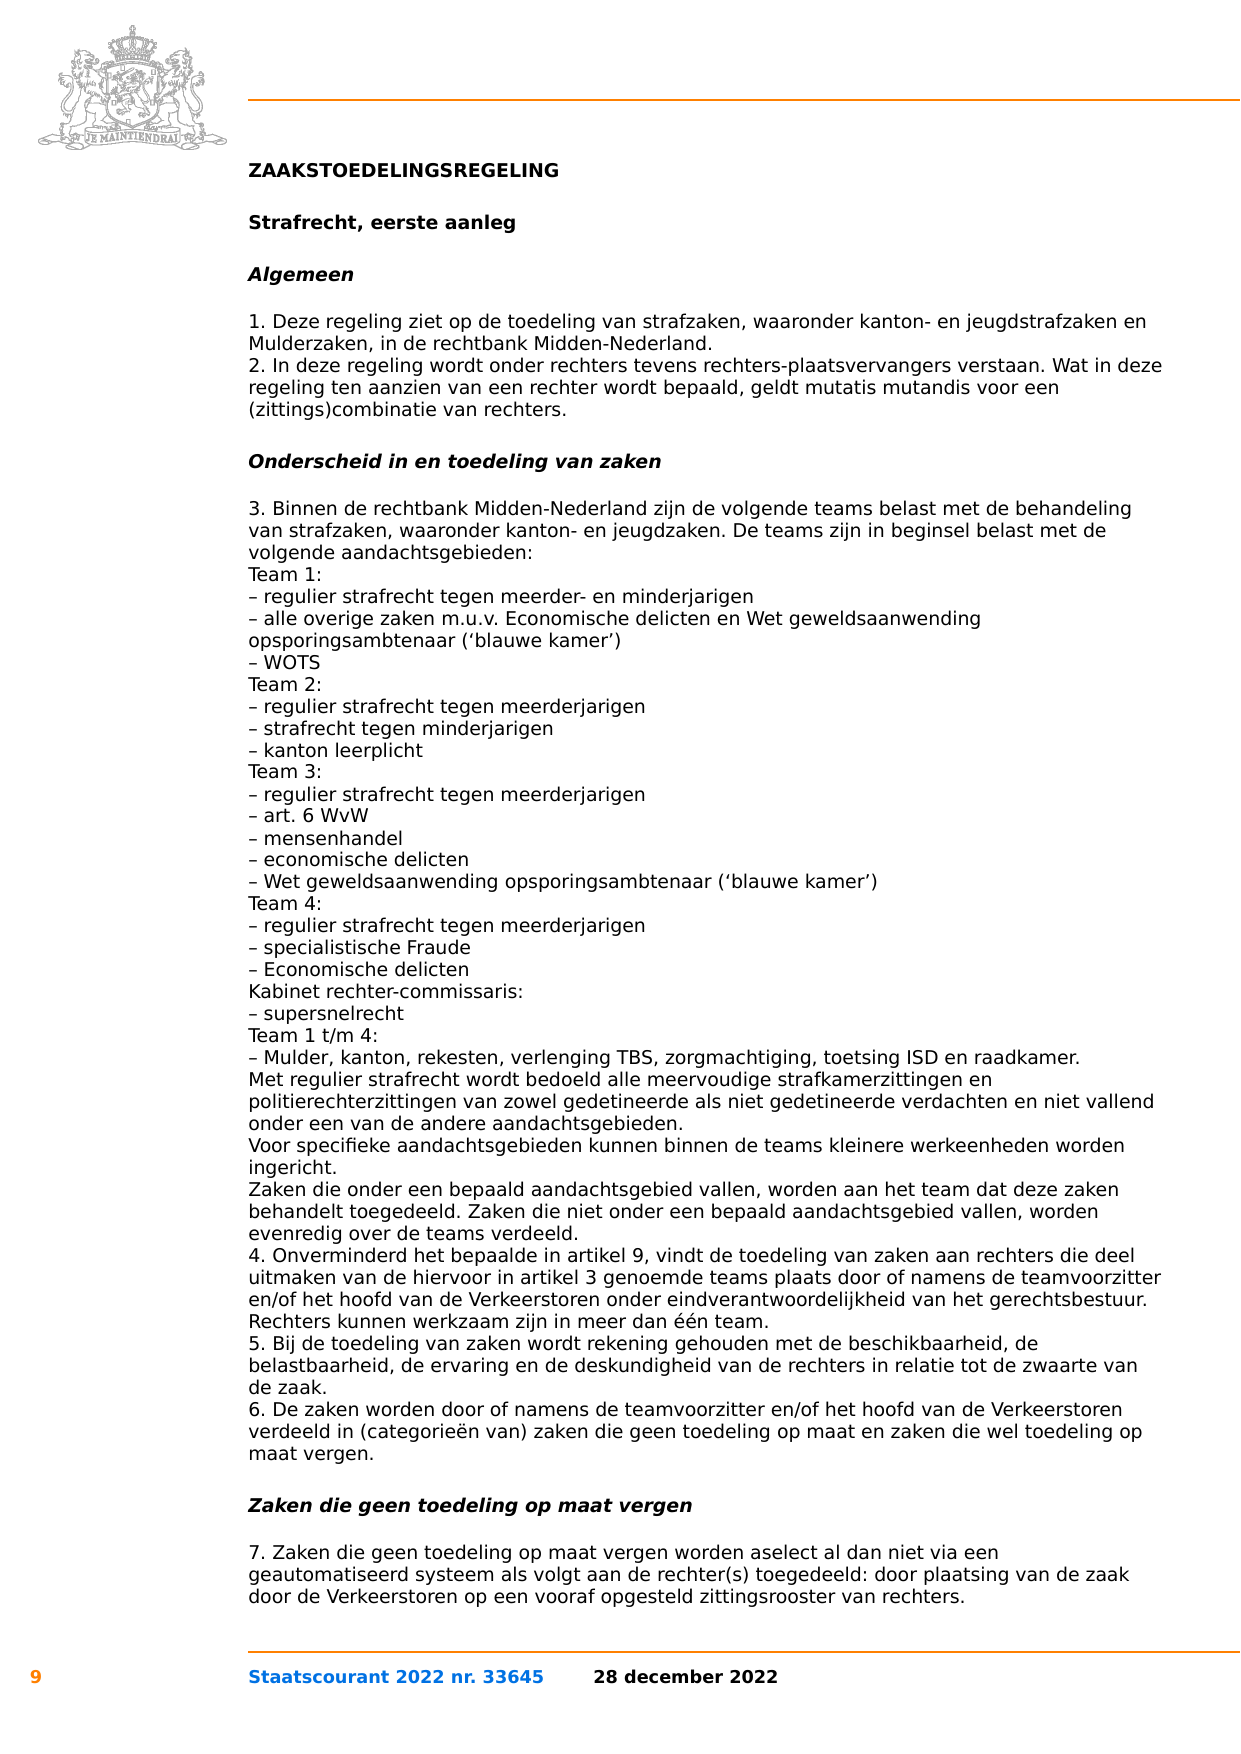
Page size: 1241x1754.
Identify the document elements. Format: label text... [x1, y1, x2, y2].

text Zaken die onder een bepaald aandachtsgebied vallen, worden aan het team dat deze zaken behandelt toegedeeld. Zaken die niet onder een bepaald aandachtsgebied vallen, worden evenredig over de teams verdeeld. [248, 1179, 1163, 1245]
text 2. In deze regeling wordt onder rechters tevens rechters-plaatsvervangers verstaan. Wat in deze regeling ten aanzien van een rechter wordt bepaald, geldt mutatis mutandis voor een (zittings)combinatie van rechters. [248, 355, 1163, 421]
text 6. De zaken worden door of namens de teamvoorzitter en/of het hoofd van de Verkeerstoren verdeeld in (categorieën van) zaken die geen toedeling op maat en zaken die wel toedeling op maat vergen. [248, 1399, 1163, 1465]
text 1. Deze regeling ziet op de toedeling van strafzaken, waaronder kanton- en jeugdstrafzaken en Mulderzaken, in de rechtbank Midden-Nederland. [248, 311, 1163, 355]
text 5. Bij de toedeling van zaken wordt rekening gehouden met de beschikbaarheid, de belastbaarheid, de ervaring en de deskundigheid van de rechters in relatie tot de zwaarte van de zaak. [248, 1333, 1163, 1399]
text 3. Binnen de rechtbank Midden-Nederland zijn de volgende teams belast met de behandeling van strafzaken, waaronder kanton- en jeugdzaken. De teams zijn in beginsel belast met de volgende aandachtsgebieden: [248, 498, 1163, 564]
text – regulier strafrecht tegen meerderjarigen [248, 696, 1163, 717]
text – alle overige zaken m.u.v. Economische delicten en Wet geweldsaanwending opsporingsambtenaar (‘blauwe kamer’) [248, 608, 1163, 652]
text – economische delicten [248, 849, 1163, 871]
text – specialistische Fraude [248, 937, 1163, 959]
text – mensenhandel [248, 827, 1163, 849]
text – WOTS [248, 652, 1163, 673]
text – supersnelrecht [248, 1003, 1163, 1025]
text Team 2: [248, 673, 1163, 696]
text – art. 6 WvW [248, 805, 1163, 827]
picture [38, 25, 227, 150]
text – strafrecht tegen minderjarigen [248, 717, 1163, 739]
text Met regulier strafrecht wordt bedoeld alle meervoudige strafkamerzittingen en politierechterzittingen van zowel gedetineerde als niet gedetineerde verdachten en niet vallend onder een van de andere aandachtsgebieden. [248, 1069, 1163, 1135]
subtitle Zaken die geen toedeling op maat vergen [248, 1495, 1163, 1517]
text – regulier strafrecht tegen meerderjarigen [248, 783, 1163, 805]
text Voor specifieke aandachtsgebieden kunnen binnen de teams kleinere werkeenheden worden ingericht. [248, 1135, 1163, 1179]
text – regulier strafrecht tegen meerderjarigen [248, 915, 1163, 937]
text 7. Zaken die geen toedeling op maat vergen worden aselect al dan niet via een geautomatiseerd systeem als volgt aan de rechter(s) toegedeeld: door plaatsing van de zaak door de Verkeerstoren op een vooraf opgesteld zittingsrooster van rechters. [248, 1542, 1163, 1608]
text Team 1 t/m 4: [248, 1025, 1163, 1047]
text Team 3: [248, 761, 1163, 783]
text – regulier strafrecht tegen meerder- en minderjarigen [248, 586, 1163, 608]
text Team 1: [248, 564, 1163, 586]
subtitle Algemeen [248, 264, 1163, 286]
subtitle Strafrecht, eerste aanleg [248, 212, 1163, 234]
subtitle Onderscheid in en toedeling van zaken [248, 451, 1163, 473]
text – kanton leerplicht [248, 739, 1163, 761]
text – Wet geweldsaanwending opsporingsambtenaar (‘blauwe kamer’) [248, 871, 1163, 893]
text – Economische delicten [248, 959, 1163, 981]
text 4. Onverminderd het bepaalde in artikel 9, vindt de toedeling van zaken aan rechters die deel uitmaken van de hiervoor in artikel 3 genoemde teams plaats door of namens de teamvoorzitter en/of het hoofd van de Verkeerstoren onder eindverantwoordelijkheid van het gerechtsbestuur. Rechters kunnen werkzaam zijn in meer dan één team. [248, 1245, 1163, 1333]
subtitle ZAAKSTOEDELINGSREGELING [248, 160, 1163, 182]
text Kabinet rechter-commissaris: [248, 981, 1163, 1003]
text – Mulder, kanton, rekesten, verlenging TBS, zorgmachtiging, toetsing ISD en raadkamer. [248, 1047, 1163, 1069]
text Team 4: [248, 893, 1163, 915]
